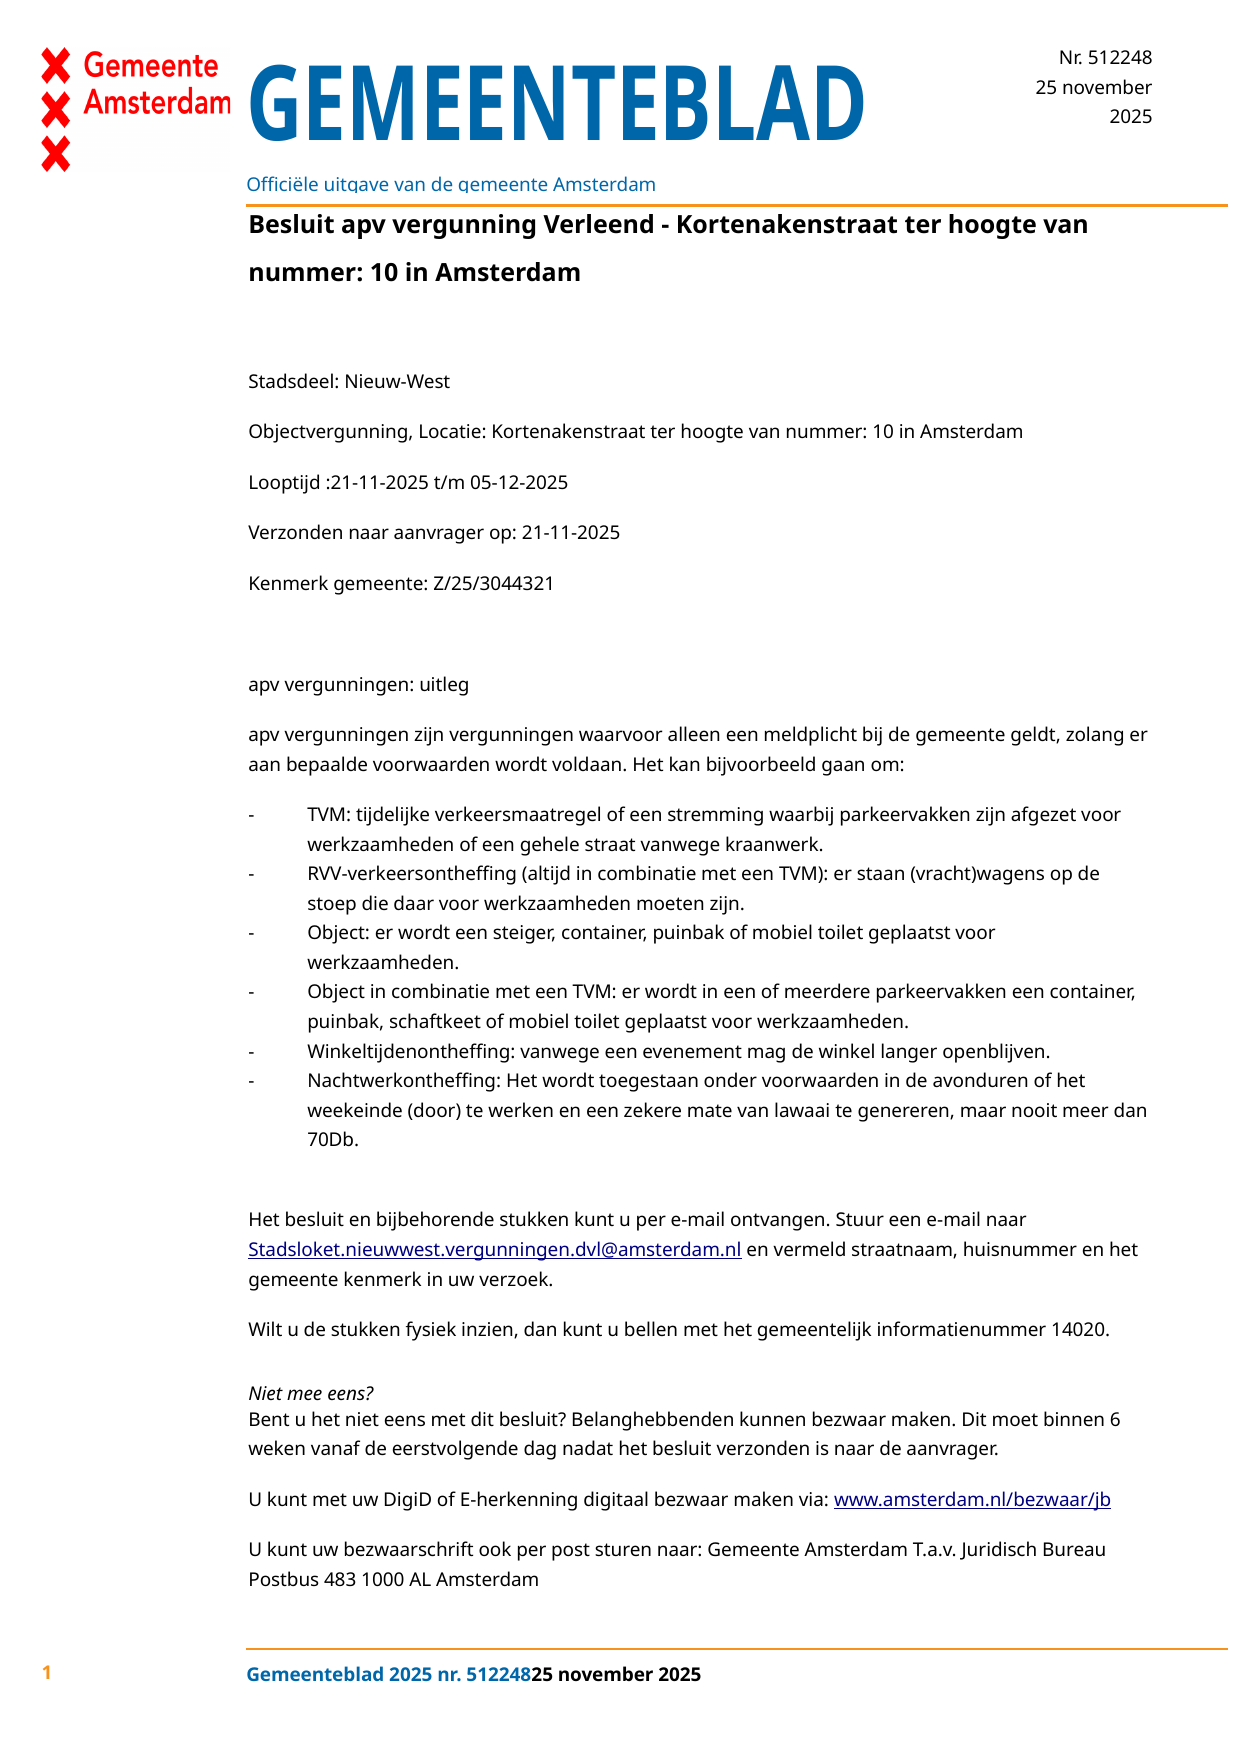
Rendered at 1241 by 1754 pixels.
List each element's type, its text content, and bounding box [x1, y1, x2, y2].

list Winkeltijdenontheffing: vanwege een evenement mag de winkel langer openblijven. [248, 1038, 1152, 1064]
list TVM: tijdelijke verkeersmaatregel of een stremming waarbij parkeervakken zijn afgezet voor werkzaamheden of een gehele straat vanwege kraanwerk. [248, 801, 1152, 857]
text Stadsdeel: Nieuw-West [248, 368, 1152, 394]
text Besluit apv vergunning Verleend - Kortenakenstraat ter hoogte van nummer: 10 in Amsterdam [248, 207, 1152, 288]
list Object: er wordt een steiger, container, puinbak of mobiel toilet geplaatst voor werkzaamheden. [248, 919, 1152, 975]
text apv vergunningen zijn vergunningen waarvoor alleen een meldplicht bij de gemeente geldt, zolang er aan bepaalde voorwaarden wordt voldaan. Het kan bijvoorbeeld gaan om: [248, 721, 1152, 777]
text Kenmerk gemeente: Z/25/3044321 [248, 570, 1152, 596]
list Nachtwerkontheffing: Het wordt toegestaan onder voorwaarden in de avonduren of het weekeinde (door) te werken en een zekere mate van lawaai te genereren, maar nooit meer dan 70Db. [248, 1067, 1152, 1152]
text Bent u het niet eens met dit besluit? Belanghebbenden kunnen bezwaar maken. Dit moet binnen 6 weken vanaf de eerstvolgende dag nadat het besluit verzonden is naar de aanvrager. [248, 1406, 1152, 1461]
text U kunt uw bezwaarschrift ook per post sturen naar: Gemeente Amsterdam T.a.v. Juridisch Bureau Postbus 483 1000 AL Amsterdam [248, 1536, 1152, 1592]
text apv vergunningen: uitleg [248, 671, 1152, 697]
picture [41, 47, 231, 172]
list RVV-verkeersontheffing (altijd in combinatie met een TVM): er staan (vracht)wagens op de stoep die daar voor werkzaamheden moeten zijn. [248, 860, 1152, 916]
text Verzonden naar aanvrager op: 21-11-2025 [248, 519, 1152, 545]
text Wilt u de stukken fysiek inzien, dan kunt u bellen met het gemeentelijk informatienummer 14020. [248, 1316, 1152, 1342]
text Objectvergunning, Locatie: Kortenakenstraat ter hoogte van nummer: 10 in Amsterdam [248, 419, 1152, 444]
text Niet mee eens? [248, 1380, 1152, 1406]
text Het besluit en bijbehorende stukken kunt u per e-mail ontvangen. Stuur een e-mail naar Stadsloket.nieuwwest.vergunningen.dvl@amsterdam.nl en vermeld straatnaam, huisnummer en het gemeente kenmerk in uw verzoek. [248, 1207, 1152, 1292]
text Looptijd :21-11-2025 t/m 05-12-2025 [248, 469, 1152, 495]
list Object in combinatie met een TVM: er wordt in een of meerdere parkeervakken een container, puinbak, schaftkeet of mobiel toilet geplaatst voor werkzaamheden. [248, 979, 1152, 1034]
text U kunt met uw DigiD of E-herkenning digitaal bezwaar maken via: www.amsterdam.nl/bezwaar/jb [248, 1486, 1152, 1512]
